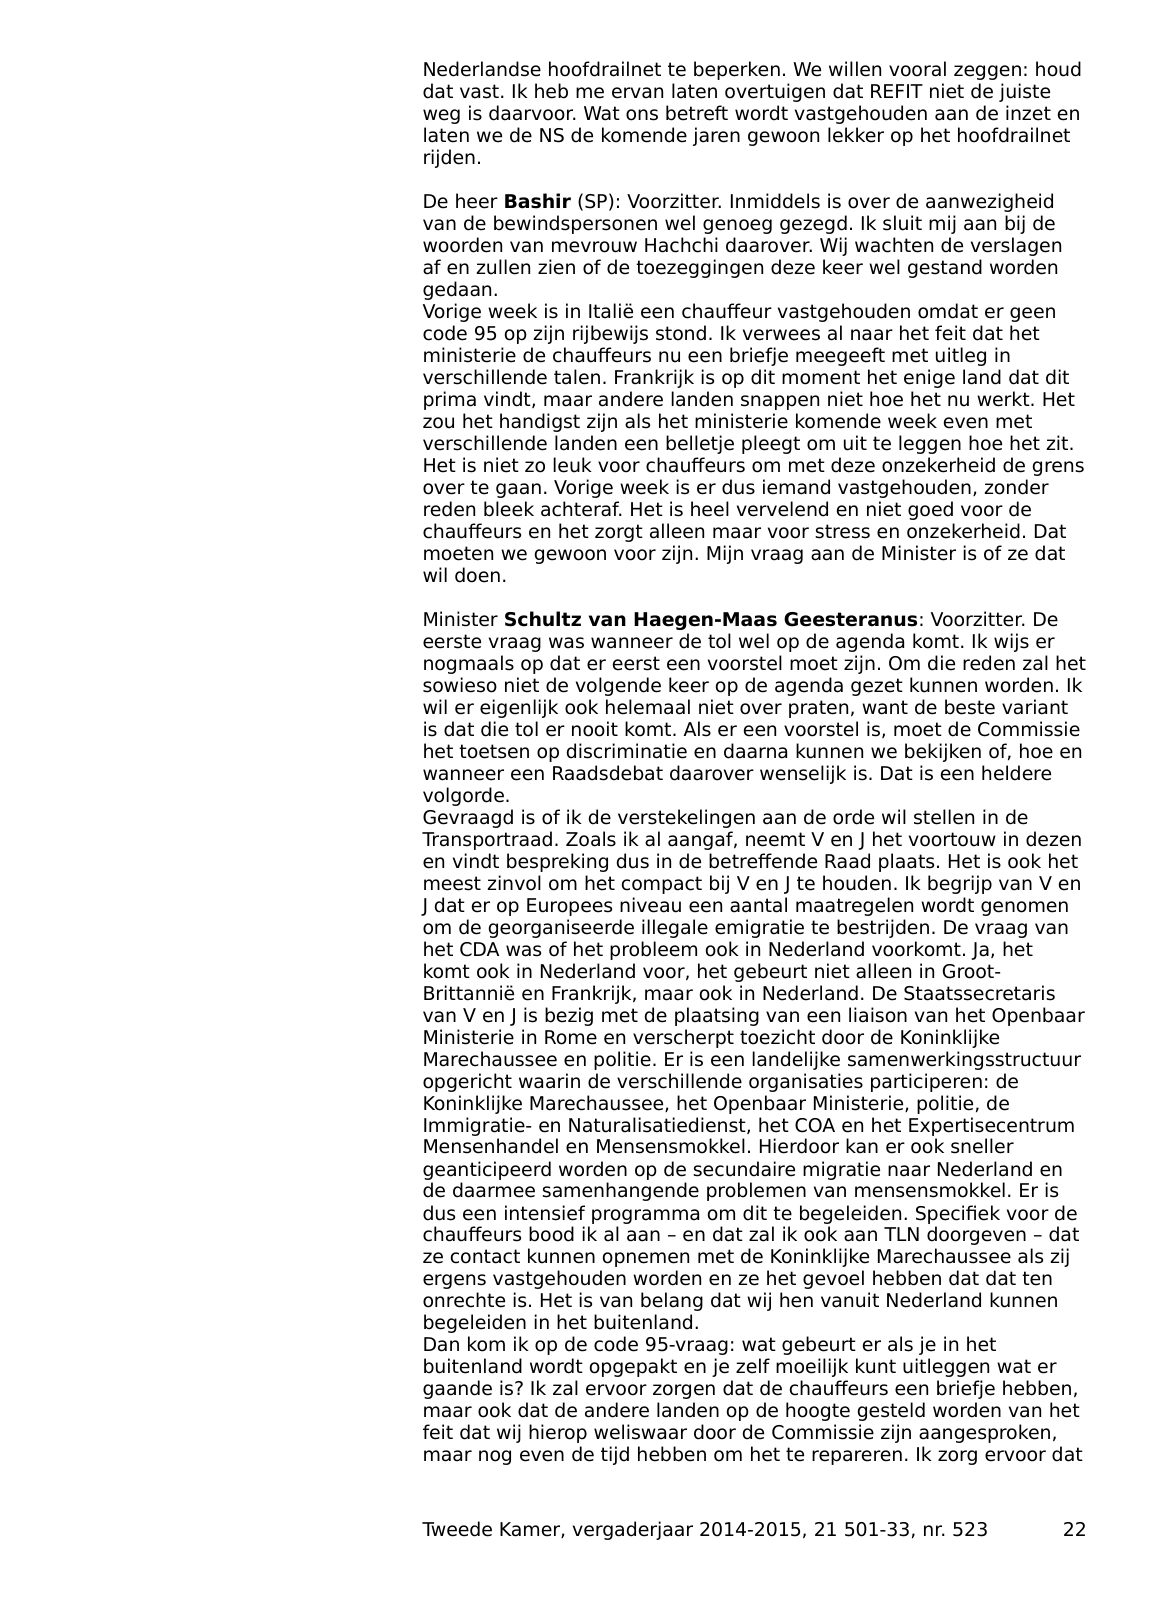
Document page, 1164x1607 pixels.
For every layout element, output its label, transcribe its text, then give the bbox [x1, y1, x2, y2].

text De heer Bashir (SP): Voorzitter. Inmiddels is over de aanwezigheid van de bewindspersonen wel genoeg gezegd. Ik sluit mij aan bij de woorden van mevrouw Hachchi daarover. Wij wachten de verslagen af en zullen zien of de toezeggingen deze keer wel gestand worden gedaan. [422, 191, 1087, 301]
text Minister Schultz van Haegen-Maas Geesteranus: Voorzitter. De eerste vraag was wanneer de tol wel op de agenda komt. Ik wijs er nogmaals op dat er eerst een voorstel moet zijn. Om die reden zal het sowieso niet de volgende keer op de agenda gezet kunnen worden. Ik wil er eigenlijk ook helemaal niet over praten, want de beste variant is dat die tol er nooit komt. Als er een voorstel is, moet de Commissie het toetsen op discriminatie en daarna kunnen we bekijken of, hoe en wanneer een Raadsdebat daarover wenselijk is. Dat is een heldere volgorde. [422, 609, 1087, 807]
text Gevraagd is of ik de verstekelingen aan de orde wil stellen in de Transportraad. Zoals ik al aangaf, neemt V en J het voortouw in dezen en vindt bespreking dus in de betreffende Raad plaats. Het is ook het meest zinvol om het compact bij V en J te houden. Ik begrijp van V en J dat er op Europees niveau een aantal maatregelen wordt genomen om de georganiseerde illegale emigratie te bestrijden. De vraag van het CDA was of het probleem ook in Nederland voorkomt. Ja, het komt ook in Nederland voor, het gebeurt niet alleen in Groot-Brittannië en Frankrijk, maar ook in Nederland. De Staatssecretaris van V en J is bezig met de plaatsing van een liaison van het Openbaar Ministerie in Rome en verscherpt toezicht door de Koninklijke Marechaussee en politie. Er is een landelijke samenwerkingsstructuur opgericht waarin de verschillende organisaties participeren: de Koninklijke Marechaussee, het Openbaar Ministerie, politie, de Immigratie- en Naturalisatiedienst, het COA en het Expertisecentrum Mensenhandel en Mensensmokkel. Hierdoor kan er ook sneller geanticipeerd worden op de secundaire migratie naar Nederland en de daarmee samenhangende problemen van mensensmokkel. Er is dus een intensief programma om dit te begeleiden. Specifiek voor de chauffeurs bood ik al aan – en dat zal ik ook aan TLN doorgeven – dat ze contact kunnen opnemen met de Koninklijke Marechaussee als zij ergens vastgehouden worden en ze het gevoel hebben dat dat ten onrechte is. Het is van belang dat wij hen vanuit Nederland kunnen begeleiden in het buitenland. [422, 807, 1087, 1334]
text Dan kom ik op de code 95-vraag: wat gebeurt er als je in het buitenland wordt opgepakt en je zelf moeilijk kunt uitleggen wat er gaande is? Ik zal ervoor zorgen dat de chauffeurs een briefje hebben, maar ook dat de andere landen op de hoogte gesteld worden van het feit dat wij hierop weliswaar door de Commissie zijn aangesproken, maar nog even de tijd hebben om het te repareren. Ik zorg ervoor dat [422, 1334, 1087, 1466]
text Nederlandse hoofdrailnet te beperken. We willen vooral zeggen: houd dat vast. Ik heb me ervan laten overtuigen dat REFIT niet de juiste weg is daarvoor. Wat ons betreft wordt vastgehouden aan de inzet en laten we de NS de komende jaren gewoon lekker op het hoofdrailnet rijden. [422, 59, 1087, 169]
text Vorige week is in Italië een chauffeur vastgehouden omdat er geen code 95 op zijn rijbewijs stond. Ik verwees al naar het feit dat het ministerie de chauffeurs nu een briefje meegeeft met uitleg in verschillende talen. Frankrijk is op dit moment het enige land dat dit prima vindt, maar andere landen snappen niet hoe het nu werkt. Het zou het handigst zijn als het ministerie komende week even met verschillende landen een belletje pleegt om uit te leggen hoe het zit. Het is niet zo leuk voor chauffeurs om met deze onzekerheid de grens over te gaan. Vorige week is er dus iemand vastgehouden, zonder reden bleek achteraf. Het is heel vervelend en niet goed voor de chauffeurs en het zorgt alleen maar voor stress en onzekerheid. Dat moeten we gewoon voor zijn. Mijn vraag aan de Minister is of ze dat wil doen. [422, 301, 1087, 587]
